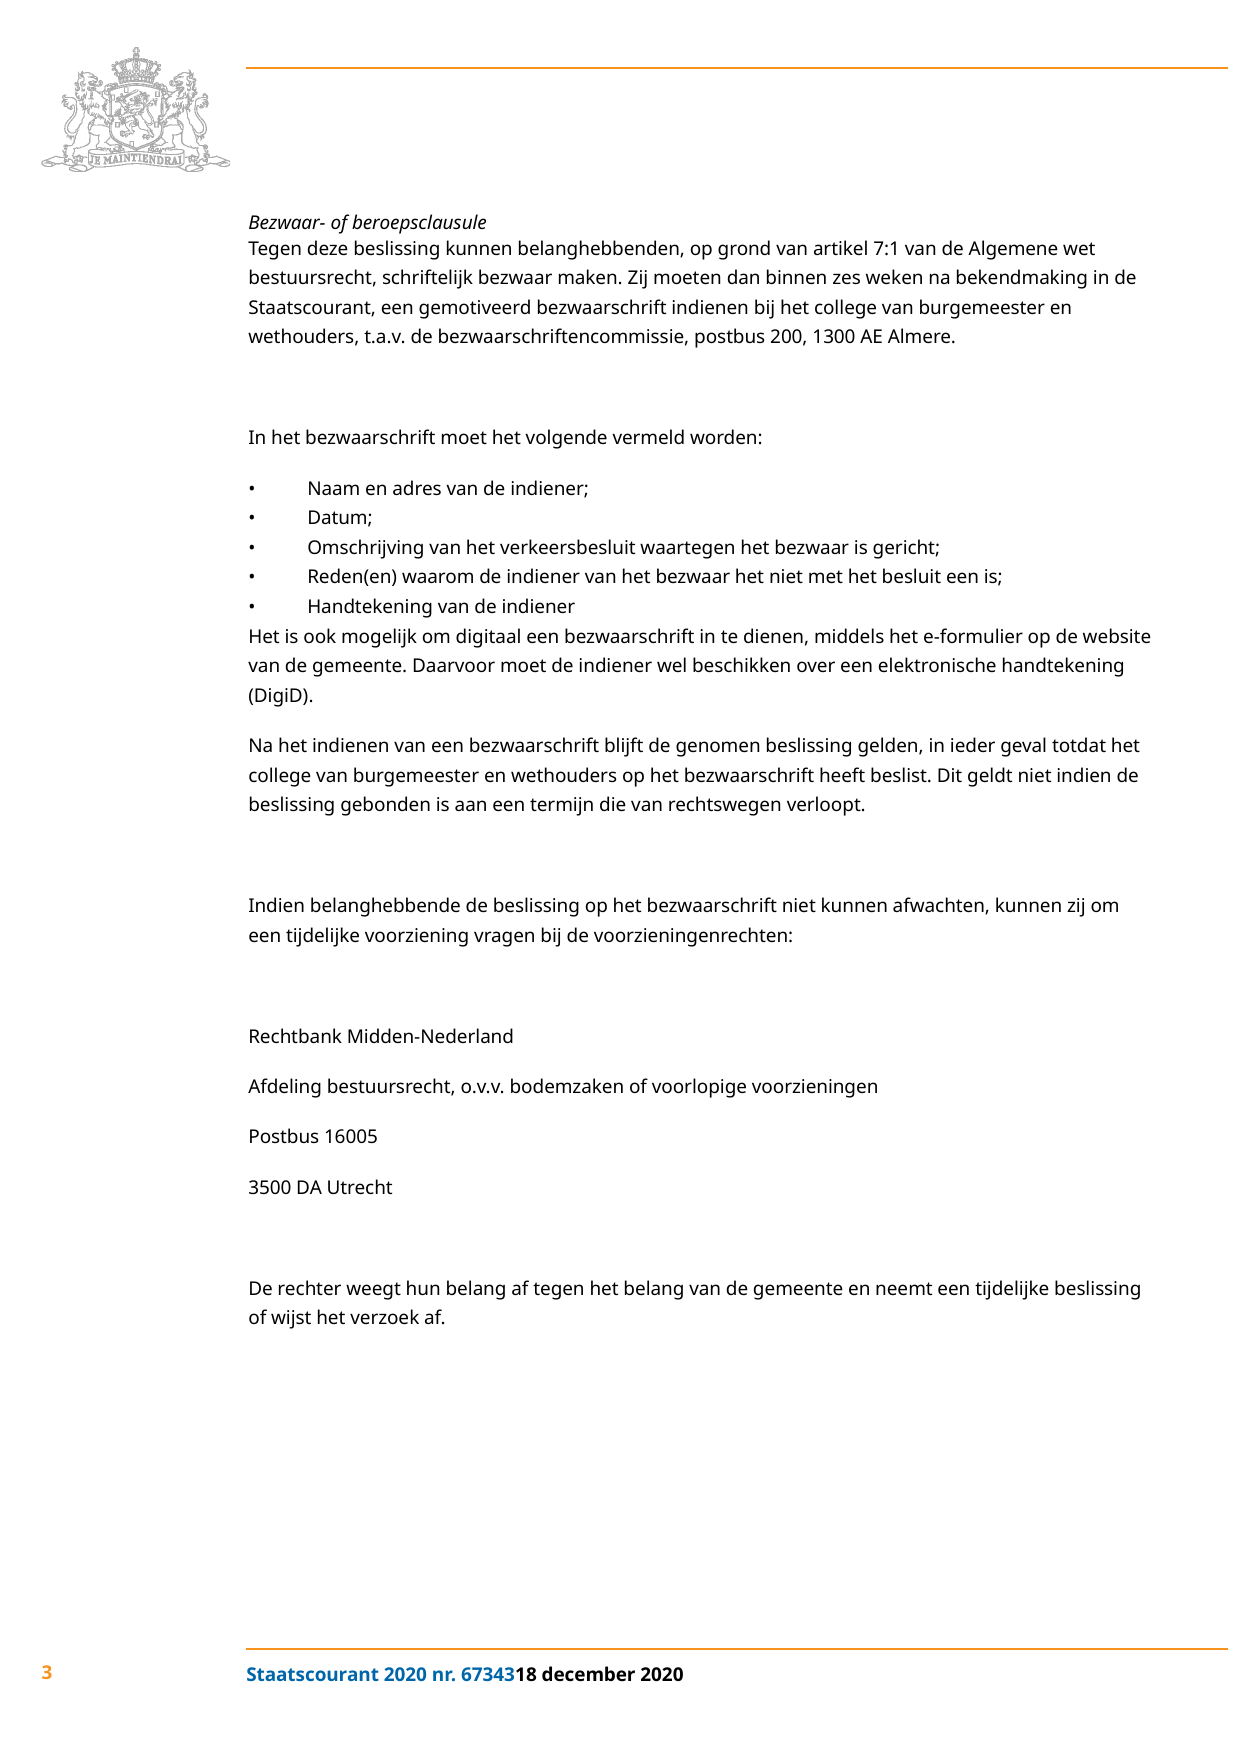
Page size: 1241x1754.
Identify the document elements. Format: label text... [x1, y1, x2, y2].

list Datum; [248, 504, 1152, 530]
text Rechtbank Midden-Nederland [248, 1023, 1152, 1048]
text Postbus 16005 [248, 1124, 1152, 1149]
text Indien belanghebbende de beslissing op het bezwaarschrift niet kunnen afwachten, kunnen zij om een tijdelijke voorziening vragen bij de voorzieningenrechten: [248, 892, 1152, 948]
list Handtekening van de indiener [248, 593, 1152, 619]
list Omschrijving van het verkeersbesluit waartegen het bezwaar is gericht; [248, 534, 1152, 560]
list Reden(en) waarom de indiener van het bezwaar het niet met het besluit een is; [248, 564, 1152, 589]
text Het is ook mogelijk om digitaal een bezwaarschrift in te dienen, middels het e-formulier op de website van de gemeente. Daarvoor moet de indiener wel beschikken over een elektronische handtekening (DigiD). [248, 623, 1152, 708]
picture [41, 47, 231, 172]
text Na het indienen van een bezwaarschrift blijft de genomen beslissing gelden, in ieder geval totdat het college van burgemeester en wethouders op het bezwaarschrift heeft beslist. Dit geldt niet indien de beslissing gebonden is aan een termijn die van rechtswegen verloopt. [248, 732, 1152, 817]
text In het bezwaarschrift moet het volgende vermeld worden: [248, 424, 1152, 450]
text De rechter weegt hun belang af tegen het belang van de gemeente en neemt een tijdelijke beslissing of wijst het verzoek af. [248, 1275, 1152, 1330]
text Tegen deze beslissing kunnen belanghebbenden, op grond van artikel 7:1 van de Algemene wet bestuursrecht, schriftelijk bezwaar maken. Zij moeten dan binnen zes weken na bekendmaking in de Staatscourant, een gemotiveerd bezwaarschrift indienen bij het college van burgemeester en wethouders, t.a.v. de bezwaarschriftencommissie, postbus 200, 1300 AE Almere. [248, 235, 1152, 349]
text 3500 DA Utrecht [248, 1174, 1152, 1200]
text Bezwaar- of beroepsclausule [248, 209, 1152, 235]
list Naam en adres van de indiener; [248, 475, 1152, 501]
text Afdeling bestuursrecht, o.v.v. bodemzaken of voorlopige voorzieningen [248, 1073, 1152, 1099]
